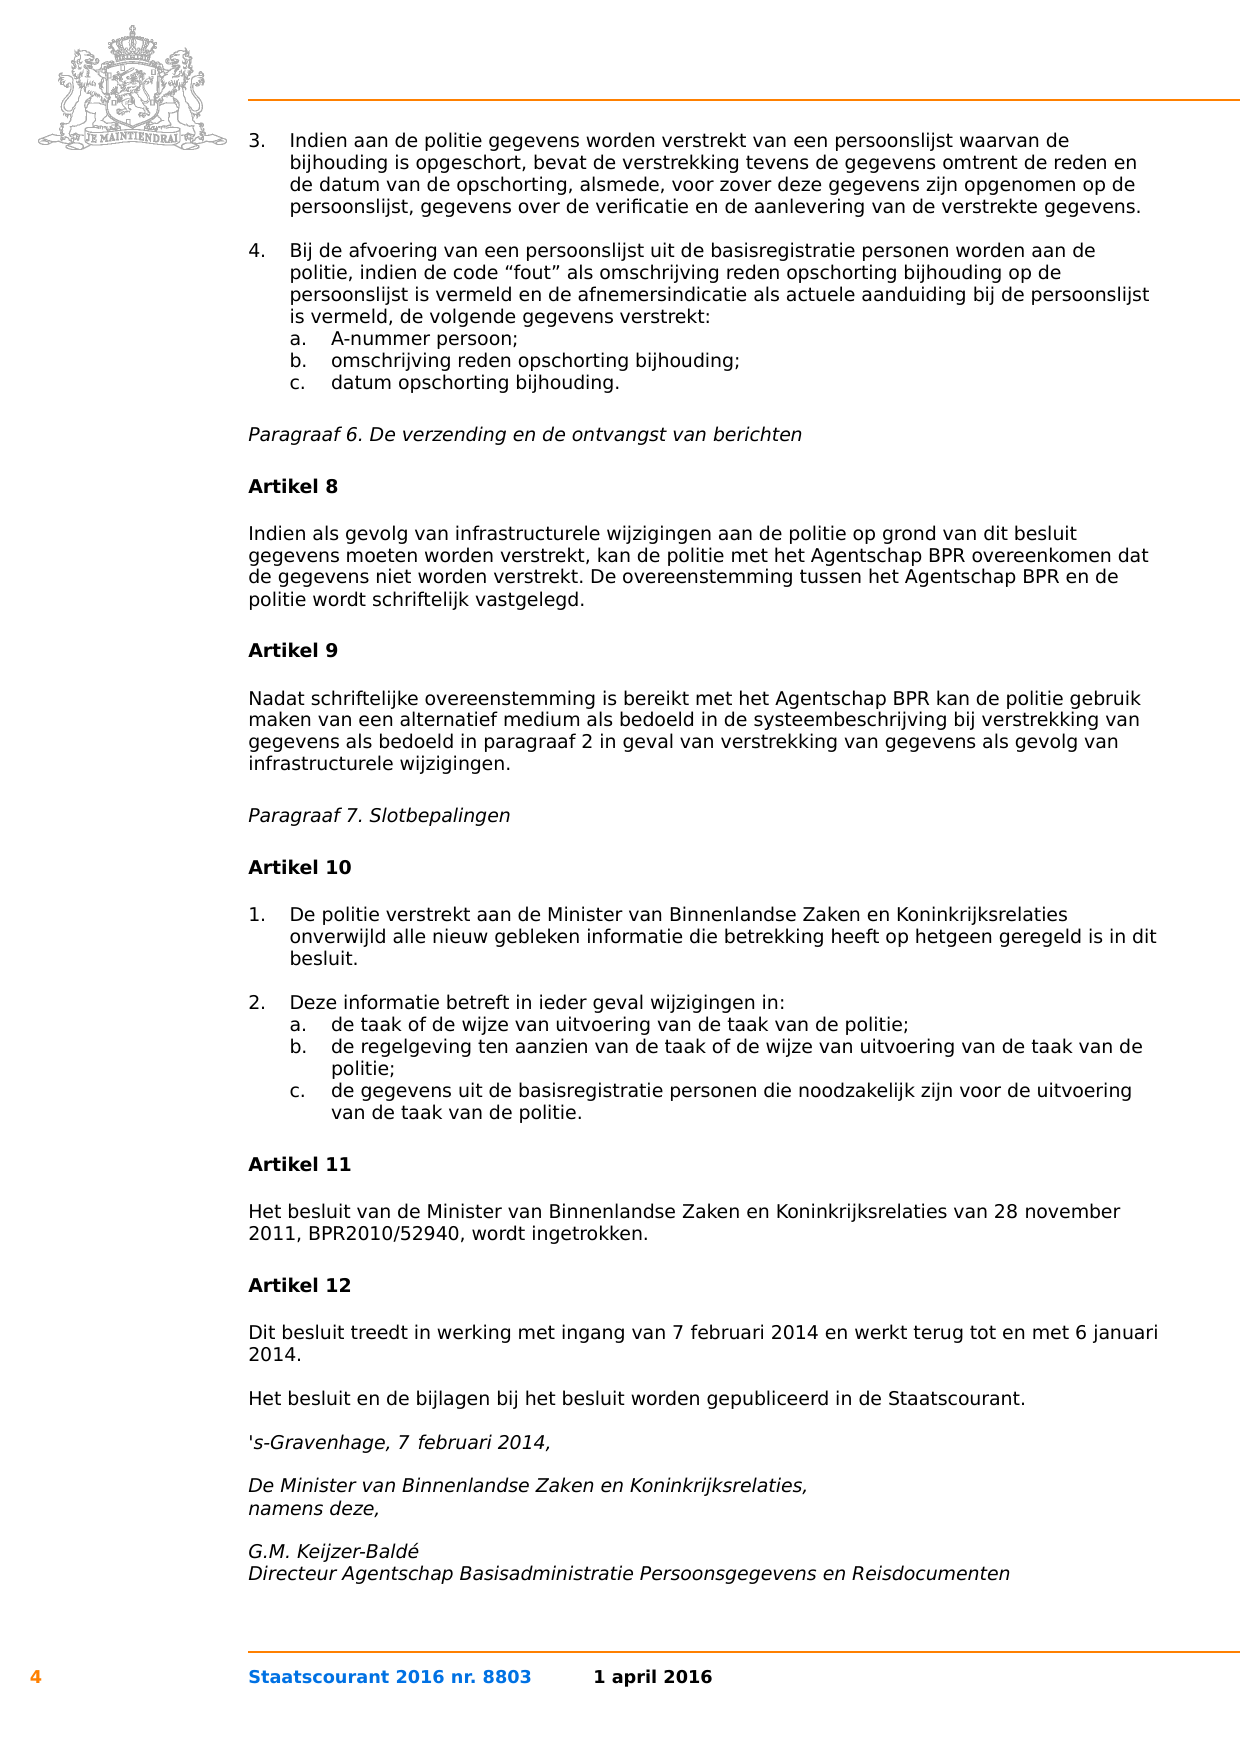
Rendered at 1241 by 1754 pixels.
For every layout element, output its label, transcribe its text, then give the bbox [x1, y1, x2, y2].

text c. de gegevens uit de basisregistratie personen die noodzakelijk zijn voor de uitvoering van de taak van de politie. [289, 1080, 1163, 1124]
text Dit besluit treedt in werking met ingang van 7 februari 2014 en werkt terug tot en met 6 januari 2014. [248, 1322, 1163, 1366]
subtitle Artikel 9 [248, 640, 1163, 662]
text Nadat schriftelijke overeenstemming is bereikt met het Agentschap BPR kan de politie gebruik maken van een alternatief medium als bedoeld in de systeembeschrijving bij verstrekking van gegevens als bedoeld in paragraaf 2 in geval van verstrekking van gegevens als gevolg van infrastructurele wijzigingen. [248, 687, 1163, 775]
text 4. Bij de afvoering van een persoonslijst uit de basisregistratie personen worden aan de politie, indien de code “fout” als omschrijving reden opschorting bijhouding op de persoonslijst is vermeld en de afnemersindicatie als actuele aanduiding bij de persoonslijst is vermeld, de volgende gegevens verstrekt: [248, 240, 1163, 328]
text 2. Deze informatie betreft in ieder geval wijzigingen in: [248, 992, 1163, 1014]
text b. de regelgeving ten aanzien van de taak of de wijze van uitvoering van de taak van de politie; [289, 1036, 1163, 1080]
text 's-Gravenhage, 7 februari 2014, [248, 1432, 1163, 1453]
picture [38, 25, 227, 150]
text Indien als gevolg van infrastructurele wijzigingen aan de politie op grond van dit besluit gegevens moeten worden verstrekt, kan de politie met het Agentschap BPR overeenkomen dat de gegevens niet worden verstrekt. De overeenstemming tussen het Agentschap BPR en de politie wordt schriftelijk vastgelegd. [248, 522, 1163, 610]
text De Minister van Binnenlandse Zaken en Koninkrijksrelaties, namens deze, G.M. Keijzer-Baldé Directeur Agentschap Basisadministratie Persoonsgegevens en Reisdocumenten [248, 1475, 1163, 1585]
text Het besluit en de bijlagen bij het besluit worden gepubliceerd in de Staatscourant. [248, 1388, 1163, 1410]
subtitle Artikel 12 [248, 1275, 1163, 1297]
text a. de taak of de wijze van uitvoering van de taak van de politie; [289, 1014, 1163, 1036]
text Het besluit van de Minister van Binnenlandse Zaken en Koninkrijksrelaties van 28 november 2011, BPR2010/52940, wordt ingetrokken. [248, 1201, 1163, 1245]
subtitle Artikel 11 [248, 1154, 1163, 1176]
text a. A-nummer persoon; [289, 328, 1163, 349]
text c. datum opschorting bijhouding. [289, 372, 1163, 393]
text 3. Indien aan de politie gegevens worden verstrekt van een persoonslijst waarvan de bijhouding is opgeschort, bevat de verstrekking tevens de gegevens omtrent de reden en de datum van de opschorting, alsmede, voor zover deze gegevens zijn opgenomen op de persoonslijst, gegevens over de verificatie en de aanlevering van de verstrekte gegevens. [248, 130, 1163, 218]
subtitle Paragraaf 7. Slotbepalingen [248, 805, 1163, 827]
text 1. De politie verstrekt aan de Minister van Binnenlandse Zaken en Koninkrijksrelaties onverwijld alle nieuw gebleken informatie die betrekking heeft op hetgeen geregeld is in dit besluit. [248, 904, 1163, 970]
subtitle Artikel 10 [248, 857, 1163, 879]
subtitle Artikel 8 [248, 476, 1163, 497]
subtitle Paragraaf 6. De verzending en de ontvangst van berichten [248, 423, 1163, 446]
text b. omschrijving reden opschorting bijhouding; [289, 349, 1163, 372]
